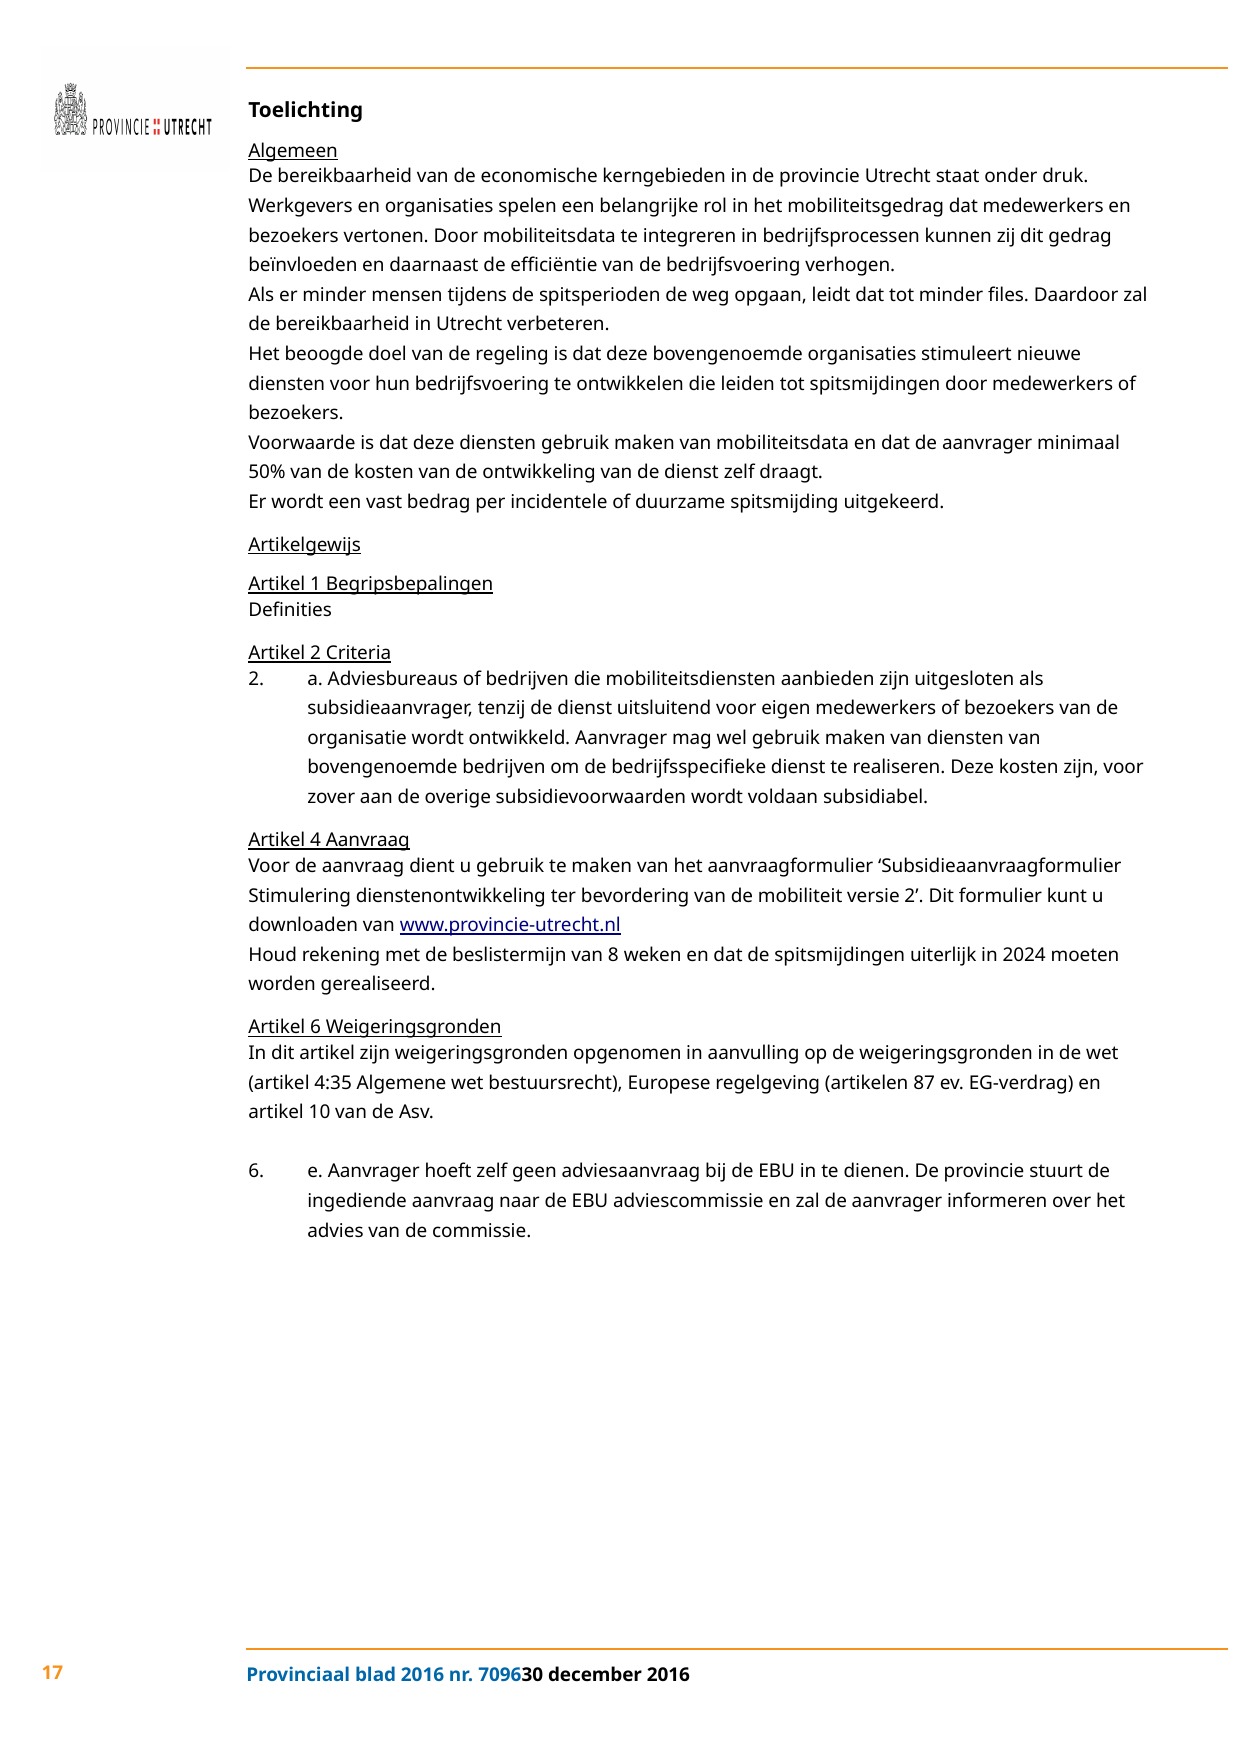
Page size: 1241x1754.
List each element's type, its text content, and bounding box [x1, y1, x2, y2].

text Artikel 6 Weigeringsgronden [248, 1014, 1152, 1039]
text Algemeen [248, 137, 1152, 163]
text Houd rekening met de beslistermijn van 8 weken en dat de spitsmijdingen uiterlijk in 2024 moeten worden gerealiseerd. [248, 941, 1152, 996]
picture [41, 47, 231, 172]
text Het beoogde doel van de regeling is dat deze bovengenoemde organisaties stimuleert nieuwe diensten voor hun bedrijfsvoering te ontwikkelen die leiden tot spitsmijdingen door medewerkers of bezoekers. [248, 340, 1152, 425]
text Voor de aanvraag dient u gebruik te maken van het aanvraagformulier ‘Subsidieaanvraagformulier Stimulering dienstenontwikkeling ter bevordering van de mobiliteit versie 2’. Dit formulier kunt u downloaden van www.provincie-utrecht.nl [248, 852, 1152, 937]
text Artikel 2 Criteria [248, 639, 1152, 665]
text Als er minder mensen tijdens de spitsperioden de weg opgaan, leidt dat tot minder files. Daardoor zal de bereikbaarheid in Utrecht verbeteren. [248, 281, 1152, 336]
text Artikel 1 Begripsbepalingen [248, 570, 1152, 596]
text Definities [248, 596, 1152, 622]
text Artikelgewijs [248, 531, 1152, 557]
text Toelichting [248, 95, 1152, 123]
text Voorwaarde is dat deze diensten gebruik maken van mobiliteitsdata en dat de aanvrager minimaal 50% van de kosten van de ontwikkeling van de dienst zelf draagt. [248, 429, 1152, 484]
text De bereikbaarheid van de economische kerngebieden in de provincie Utrecht staat onder druk. Werkgevers en organisaties spelen een belangrijke rol in het mobiliteitsgedrag dat medewerkers en bezoekers vertonen. Door mobiliteitsdata te integreren in bedrijfsprocessen kunnen zij dit gedrag beïnvloeden en daarnaast de efficiëntie van de bedrijfsvoering verhogen. [248, 163, 1152, 277]
list a. Adviesbureaus of bedrijven die mobiliteitsdiensten aanbieden zijn uitgesloten als subsidieaanvrager, tenzij de dienst uitsluitend voor eigen medewerkers of bezoekers van de organisatie wordt ontwikkeld. Aanvrager mag wel gebruik maken van diensten van bovengenoemde bedrijven om de bedrijfsspecifieke dienst te realiseren. Deze kosten zijn, voor zover aan de overige subsidievoorwaarden wordt voldaan subsidiabel. [248, 665, 1152, 809]
list e. Aanvrager hoeft zelf geen adviesaanvraag bij de EBU in te dienen. De provincie stuurt de ingediende aanvraag naar de EBU adviescommissie en zal de aanvrager informeren over het advies van de commissie. [248, 1158, 1152, 1243]
text Er wordt een vast bedrag per incidentele of duurzame spitsmijding uitgekeerd. [248, 488, 1152, 514]
text Artikel 4 Aanvraag [248, 826, 1152, 852]
text In dit artikel zijn weigeringsgronden opgenomen in aanvulling op de weigeringsgronden in de wet (artikel 4:35 Algemene wet bestuursrecht), Europese regelgeving (artikelen 87 ev. EG-verdrag) en artikel 10 van de Asv. [248, 1039, 1152, 1124]
